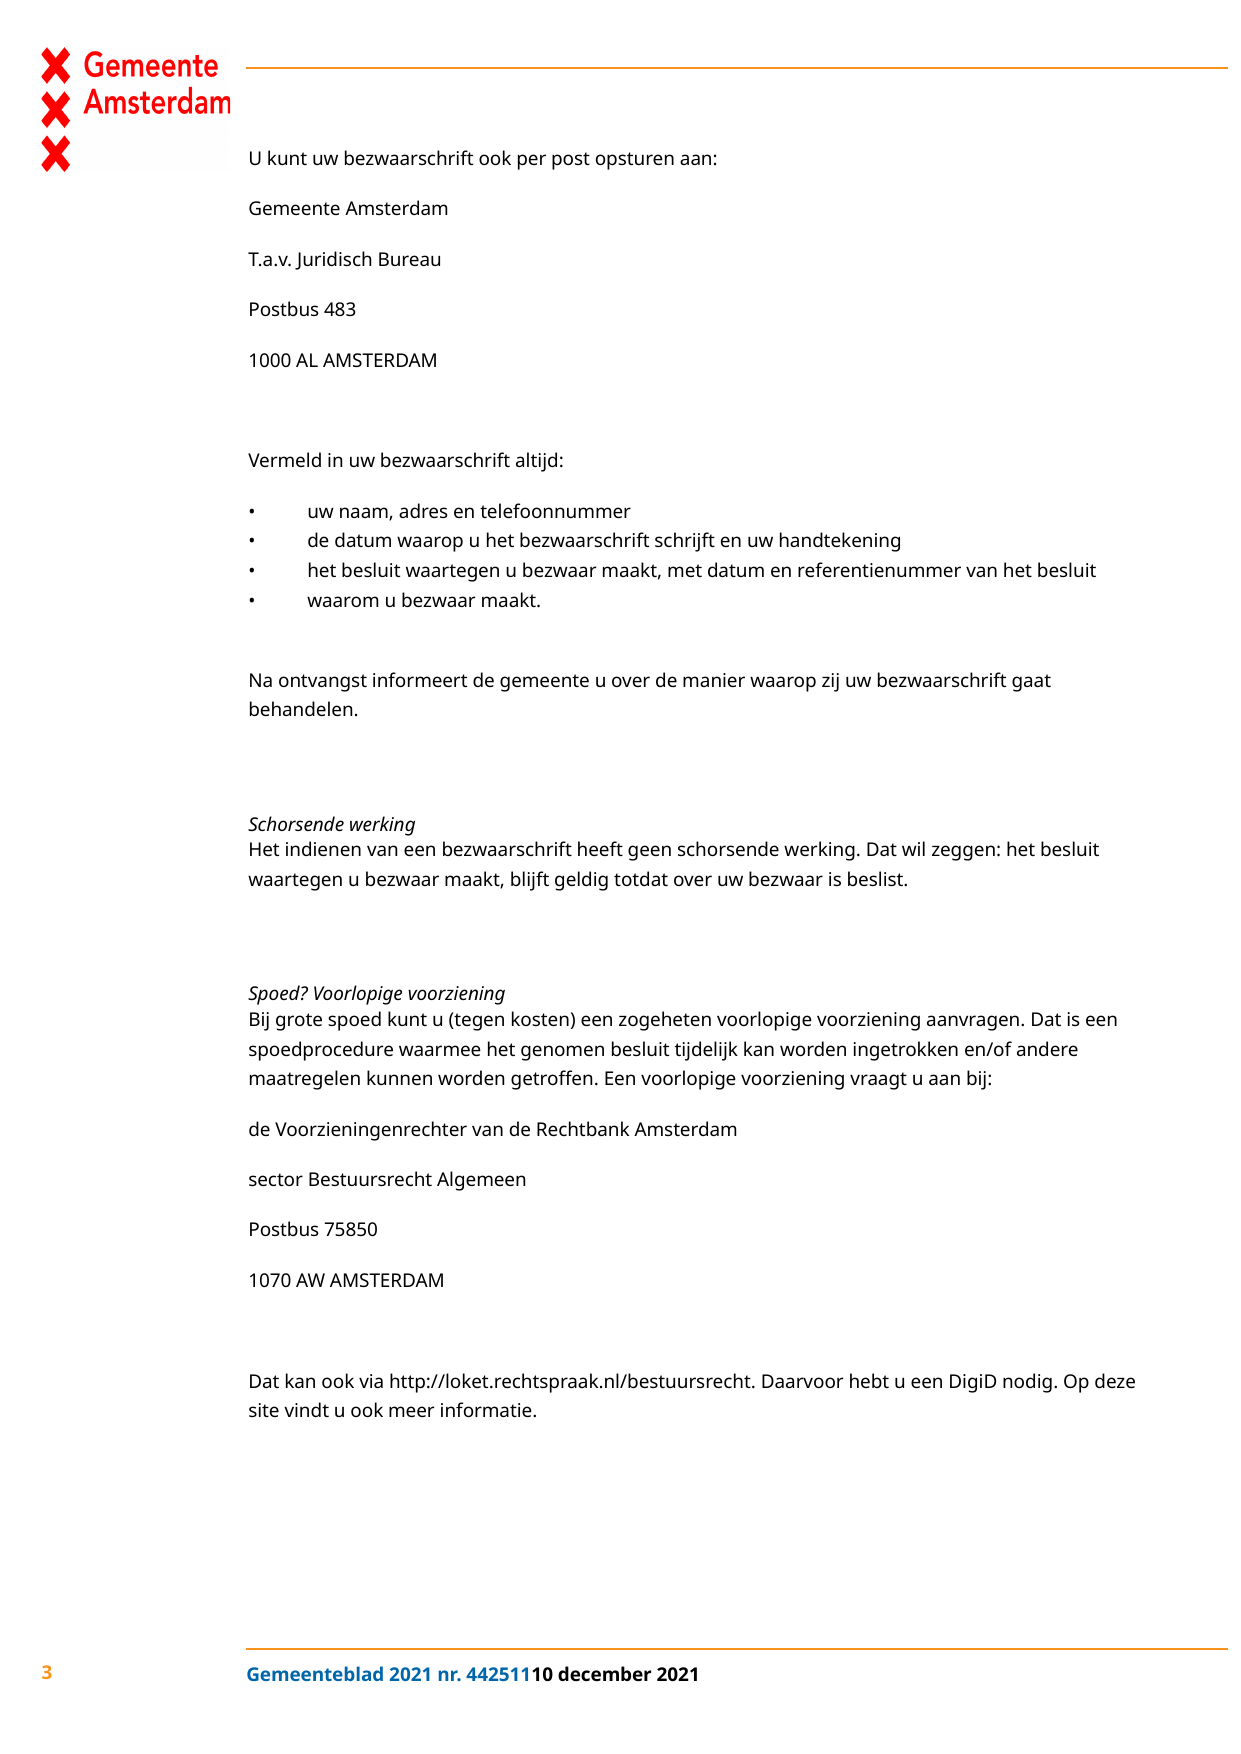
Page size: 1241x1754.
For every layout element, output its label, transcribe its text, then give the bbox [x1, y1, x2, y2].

text Bij grote spoed kunt u (tegen kosten) een zogeheten voorlopige voorziening aanvragen. Dat is een spoedprocedure waarmee het genomen besluit tijdelijk kan worden ingetrokken en/of andere maatregelen kunnen worden getroffen. Een voorlopige voorziening vraagt u aan bij: [248, 1006, 1152, 1091]
text sector Bestuursrecht Algemeen [248, 1166, 1152, 1192]
text Postbus 75850 [248, 1217, 1152, 1242]
text Gemeente Amsterdam [248, 196, 1152, 221]
text Vermeld in uw bezwaarschrift altijd: [248, 448, 1152, 473]
text 1070 AW AMSTERDAM [248, 1267, 1152, 1293]
text U kunt uw bezwaarschrift ook per post opsturen aan: [248, 145, 1152, 171]
text Na ontvangst informeert de gemeente u over de manier waarop zij uw bezwaarschrift gaat behandelen. [248, 667, 1152, 722]
text T.a.v. Juridisch Bureau [248, 246, 1152, 272]
text Schorsende werking [248, 811, 1152, 837]
text Dat kan ook via http://loket.rechtspraak.nl/bestuursrecht. Daarvoor hebt u een DigiD nodig. Op deze site vindt u ook meer informatie. [248, 1368, 1152, 1423]
list uw naam, adres en telefoonnummer [248, 498, 1152, 524]
text Postbus 483 [248, 296, 1152, 322]
text de Voorzieningenrechter van de Rechtbank Amsterdam [248, 1116, 1152, 1142]
list waarom u bezwaar maakt. [248, 587, 1152, 613]
text Het indienen van een bezwaarschrift heeft geen schorsende werking. Dat wil zeggen: het besluit waartegen u bezwaar maakt, blijft geldig totdat over uw bezwaar is beslist. [248, 837, 1152, 892]
list de datum waarop u het bezwaarschrift schrijft en uw handtekening [248, 528, 1152, 553]
picture [41, 47, 231, 172]
text Spoed? Voorlopige voorziening [248, 981, 1152, 1006]
list het besluit waartegen u bezwaar maakt, met datum en referentienummer van het besluit [248, 557, 1152, 583]
text 1000 AL AMSTERDAM [248, 347, 1152, 373]
